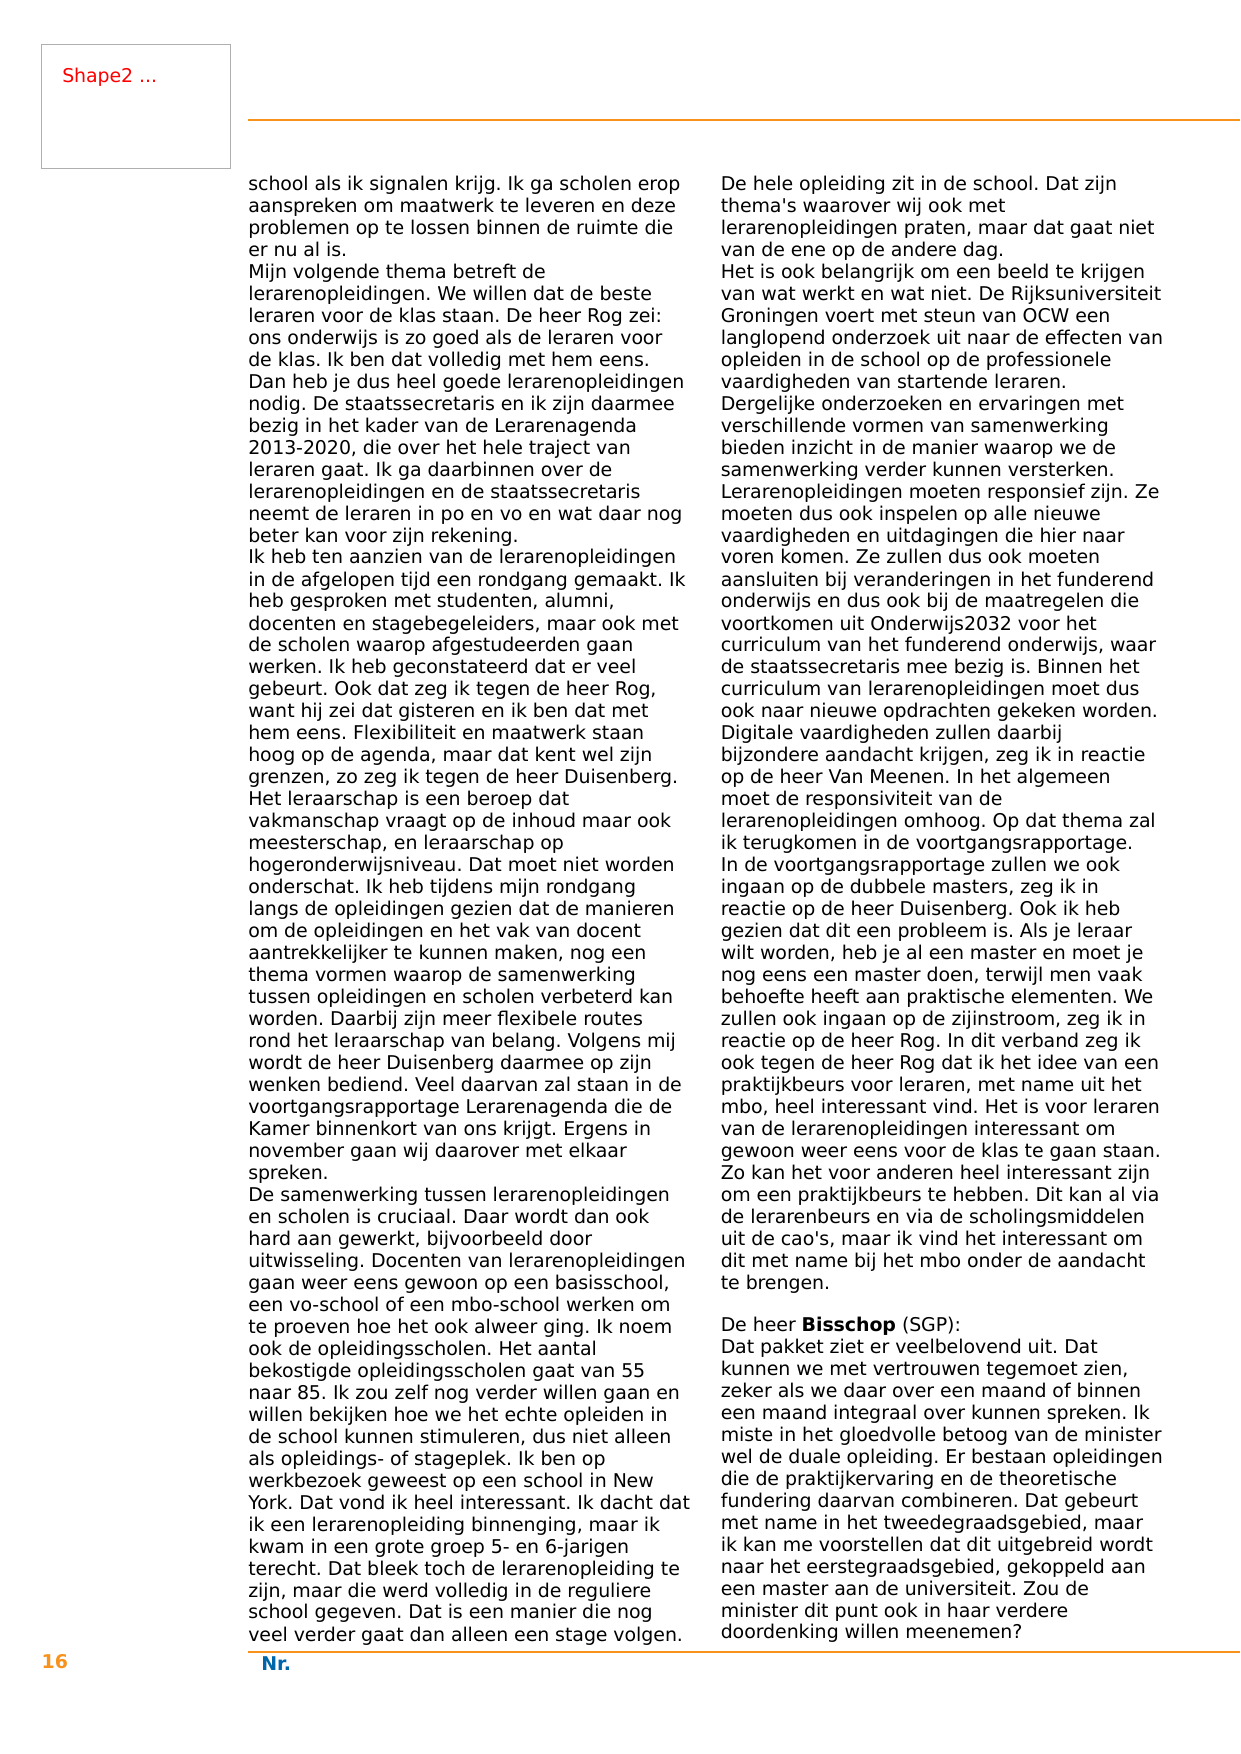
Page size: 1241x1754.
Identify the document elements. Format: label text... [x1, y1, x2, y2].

text school als ik signalen krijg. Ik ga scholen erop aanspreken om maatwerk te leveren en deze problemen op te lossen binnen de ruimte die er nu al is. [248, 173, 691, 261]
text De hele opleiding zit in de school. Dat zijn thema's waarover wij ook met lerarenopleidingen praten, maar dat gaat niet van de ene op de andere dag. [721, 173, 1163, 261]
text Dat pakket ziet er veelbelovend uit. Dat kunnen we met vertrouwen tegemoet zien, zeker als we daar over een maand of binnen een maand integraal over kunnen spreken. Ik miste in het gloedvolle betoog van de minister wel de duale opleiding. Er bestaan opleidingen die de praktijkervaring en de theoretische fundering daarvan combineren. Dat gebeurt met name in het tweedegraadsgebied, maar ik kan me voorstellen dat dit uitgebreid wordt naar het eerstegraadsgebied, gekoppeld aan een master aan de universiteit. Zou de minister dit punt ook in haar verdere doordenking willen meenemen? [721, 1336, 1163, 1643]
text De heer Bisschop (SGP): [721, 1314, 1163, 1336]
text De samenwerking tussen lerarenopleidingen en scholen is cruciaal. Daar wordt dan ook hard aan gewerkt, bijvoorbeeld door uitwisseling. Docenten van lerarenopleidingen gaan weer eens gewoon op een basisschool, een vo-school of een mbo-school werken om te proeven hoe het ook alweer ging. Ik noem ook de opleidingsscholen. Het aantal bekostigde opleidingsscholen gaat van 55 naar 85. Ik zou zelf nog verder willen gaan en willen bekijken hoe we het echte opleiden in de school kunnen stimuleren, dus niet alleen als opleidings- of stageplek. Ik ben op werkbezoek geweest op een school in New York. Dat vond ik heel interessant. Ik dacht dat ik een lerarenopleiding binnenging, maar ik kwam in een grote groep 5- en 6-jarigen terecht. Dat bleek toch de lerarenopleiding te zijn, maar die werd volledig in de reguliere school gegeven. Dat is een manier die nog veel verder gaat dan alleen een stage volgen. [248, 1184, 691, 1645]
text Het is ook belangrijk om een beeld te krijgen van wat werkt en wat niet. De Rijksuniversiteit Groningen voert met steun van OCW een langlopend onderzoek uit naar de effecten van opleiden in de school op de professionele vaardigheden van startende leraren. Dergelijke onderzoeken en ervaringen met verschillende vormen van samenwerking bieden inzicht in de manier waarop we de samenwerking verder kunnen versterken. Lerarenopleidingen moeten responsief zijn. Ze moeten dus ook inspelen op alle nieuwe vaardigheden en uitdagingen die hier naar voren komen. Ze zullen dus ook moeten aansluiten bij veranderingen in het funderend onderwijs en dus ook bij de maatregelen die voortkomen uit Onderwijs2032 voor het curriculum van het funderend onderwijs, waar de staatssecretaris mee bezig is. Binnen het curriculum van lerarenopleidingen moet dus ook naar nieuwe opdrachten gekeken worden. Digitale vaardigheden zullen daarbij bijzondere aandacht krijgen, zeg ik in reactie op de heer Van Meenen. In het algemeen moet de responsiviteit van de lerarenopleidingen omhoog. Op dat thema zal ik terugkomen in de voortgangsrapportage. [721, 261, 1163, 854]
text In de voortgangsrapportage zullen we ook ingaan op de dubbele masters, zeg ik in reactie op de heer Duisenberg. Ook ik heb gezien dat dit een probleem is. Als je leraar wilt worden, heb je al een master en moet je nog eens een master doen, terwijl men vaak behoefte heeft aan praktische elementen. We zullen ook ingaan op de zijinstroom, zeg ik in reactie op de heer Rog. In dit verband zeg ik ook tegen de heer Rog dat ik het idee van een praktijkbeurs voor leraren, met name uit het mbo, heel interessant vind. Het is voor leraren van de lerarenopleidingen interessant om gewoon weer eens voor de klas te gaan staan. Zo kan het voor anderen heel interessant zijn om een praktijkbeurs te hebben. Dit kan al via de lerarenbeurs en via de scholingsmiddelen uit de cao's, maar ik vind het interessant om dit met name bij het mbo onder de aandacht te brengen. [721, 854, 1163, 1294]
text Ik heb ten aanzien van de lerarenopleidingen in de afgelopen tijd een rondgang gemaakt. Ik heb gesproken met studenten, alumni, docenten en stagebegeleiders, maar ook met de scholen waarop afgestudeerden gaan werken. Ik heb geconstateerd dat er veel gebeurt. Ook dat zeg ik tegen de heer Rog, want hij zei dat gisteren en ik ben dat met hem eens. Flexibiliteit en maatwerk staan hoog op de agenda, maar dat kent wel zijn grenzen, zo zeg ik tegen de heer Duisenberg. Het leraarschap is een beroep dat vakmanschap vraagt op de inhoud maar ook meesterschap, en leraarschap op hogeronderwijsniveau. Dat moet niet worden onderschat. Ik heb tijdens mijn rondgang langs de opleidingen gezien dat de manieren om de opleidingen en het vak van docent aantrekkelijker te kunnen maken, nog een thema vormen waarop de samenwerking tussen opleidingen en scholen verbeterd kan worden. Daarbij zijn meer flexibele routes rond het leraarschap van belang. Volgens mij wordt de heer Duisenberg daarmee op zijn wenken bediend. Veel daarvan zal staan in de voortgangsrapportage Lerarenagenda die de Kamer binnenkort van ons krijgt. Ergens in november gaan wij daarover met elkaar spreken. [248, 546, 691, 1184]
text Mijn volgende thema betreft de lerarenopleidingen. We willen dat de beste leraren voor de klas staan. De heer Rog zei: ons onderwijs is zo goed als de leraren voor de klas. Ik ben dat volledig met hem eens. Dan heb je dus heel goede lerarenopleidingen nodig. De staatssecretaris en ik zijn daarmee bezig in het kader van de Lerarenagenda 2013-2020, die over het hele traject van leraren gaat. Ik ga daarbinnen over de lerarenopleidingen en de staatssecretaris neemt de leraren in po en vo en wat daar nog beter kan voor zijn rekening. [248, 261, 691, 546]
